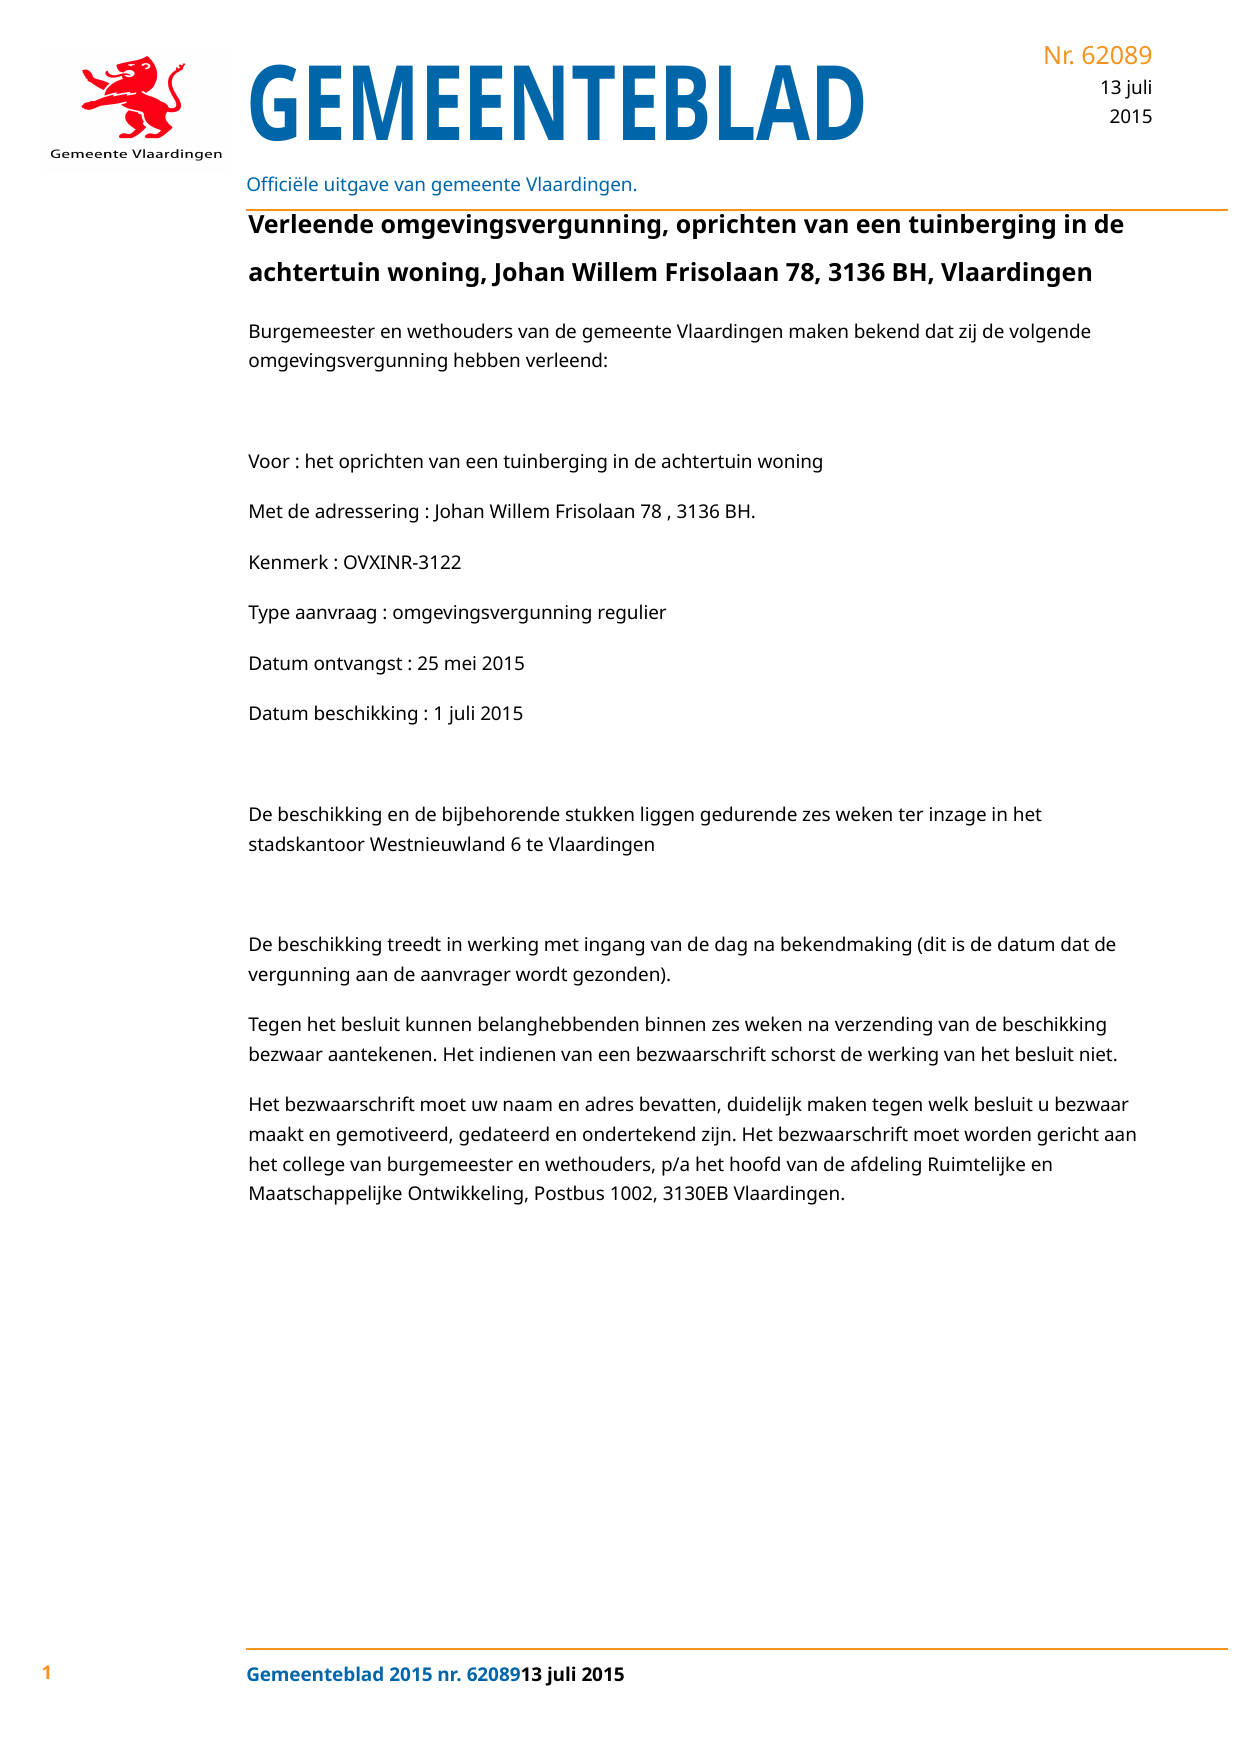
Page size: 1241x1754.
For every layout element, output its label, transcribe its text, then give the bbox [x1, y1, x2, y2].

picture [41, 47, 231, 172]
text Burgemeester en wethouders van de gemeente Vlaardingen maken bekend dat zij de volgende omgevingsvergunning hebben verleend: [248, 318, 1152, 373]
text Kenmerk : OVXINR-3122 [248, 549, 1152, 575]
text Met de adressering : Johan Willem Frisolaan 78 , 3136 BH. [248, 499, 1152, 524]
text Datum ontvangst : 25 mei 2015 [248, 650, 1152, 676]
text Het bezwaarschrift moet uw naam en adres bevatten, duidelijk maken tegen welk besluit u bezwaar maakt en gemotiveerd, gedateerd en ondertekend zijn. Het bezwaarschrift moet worden gericht aan het college van burgemeester en wethouders, p/a het hoofd van de afdeling Ruimtelijke en Maatschappelijke Ontwikkeling, Postbus 1002, 3130EB Vlaardingen. [248, 1092, 1152, 1206]
text Verleende omgevingsvergunning, oprichten van een tuinberging in de achtertuin woning, Johan Willem Frisolaan 78, 3136 BH, Vlaardingen [248, 211, 1152, 288]
text De beschikking treedt in werking met ingang van de dag na bekendmaking (dit is de datum dat de vergunning aan de aanvrager wordt gezonden). [248, 932, 1152, 987]
text Voor : het oprichten van een tuinberging in de achtertuin woning [248, 448, 1152, 474]
text Type aanvraag : omgevingsvergunning regulier [248, 599, 1152, 625]
text Tegen het besluit kunnen belanghebbenden binnen zes weken na verzending van de beschikking bezwaar aantekenen. Het indienen van een bezwaarschrift schorst de werking van het besluit niet. [248, 1012, 1152, 1067]
text De beschikking en de bijbehorende stukken liggen gedurende zes weken ter inzage in het stadskantoor Westnieuwland 6 te Vlaardingen [248, 801, 1152, 857]
text Datum beschikking : 1 juli 2015 [248, 700, 1152, 726]
